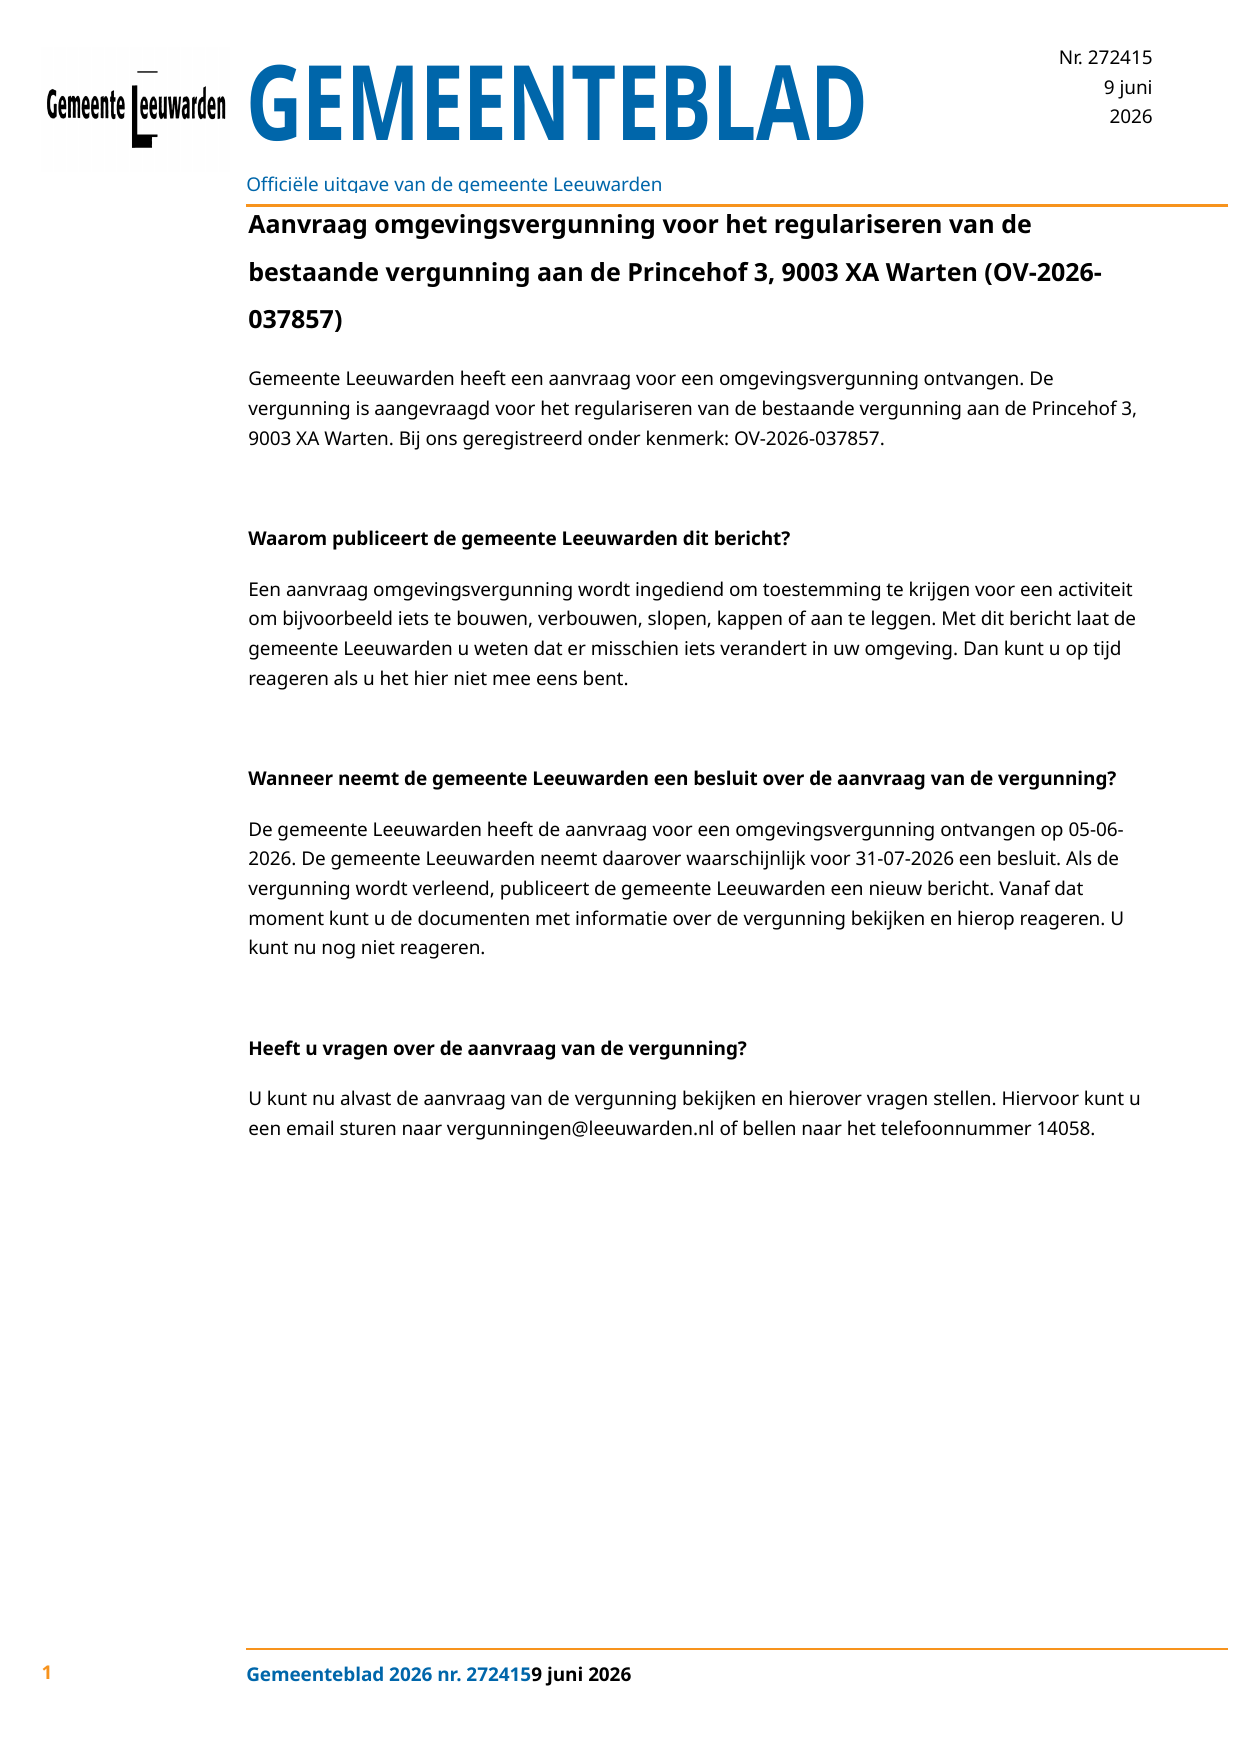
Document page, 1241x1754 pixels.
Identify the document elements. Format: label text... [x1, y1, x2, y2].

text Gemeente Leeuwarden heeft een aanvraag voor een omgevingsvergunning ontvangen. De vergunning is aangevraagd voor het regulariseren van de bestaande vergunning aan de Princehof 3, 9003 XA Warten. Bij ons geregistreerd onder kenmerk: OV-2026-037857. [248, 366, 1152, 450]
picture [41, 47, 231, 172]
text De gemeente Leeuwarden heeft de aanvraag voor een omgevingsvergunning ontvangen op 05-06-2026. De gemeente Leeuwarden neemt daarover waarschijnlijk voor 31-07-2026 een besluit. Als de vergunning wordt verleend, publiceert de gemeente Leeuwarden een nieuw bericht. Vanaf dat moment kunt u de documenten met informatie over de vergunning bekijken en hierop reageren. U kunt nu nog niet reageren. [248, 816, 1152, 960]
text U kunt nu alvast de aanvraag van de vergunning bekijken en hierover vragen stellen. Hiervoor kunt u een email sturen naar vergunningen@leeuwarden.nl of bellen naar het telefoonnummer 14058. [248, 1086, 1152, 1141]
text Waarom publiceert de gemeente Leeuwarden dit bericht? [248, 526, 1152, 551]
text Heeft u vragen over de aanvraag van de vergunning? [248, 1035, 1152, 1061]
text Aanvraag omgevingsvergunning voor het regulariseren van de bestaande vergunning aan de Princehof 3, 9003 XA Warten (OV-2026-037857) [248, 207, 1152, 336]
text Wanneer neemt de gemeente Leeuwarden een besluit over de aanvraag van de vergunning? [248, 766, 1152, 791]
text Een aanvraag omgevingsvergunning wordt ingediend om toestemming te krijgen voor een activiteit om bijvoorbeeld iets te bouwen, verbouwen, slopen, kappen of aan te leggen. Met dit bericht laat de gemeente Leeuwarden u weten dat er misschien iets verandert in uw omgeving. Dan kunt u op tijd reageren als u het hier niet mee eens bent. [248, 576, 1152, 690]
